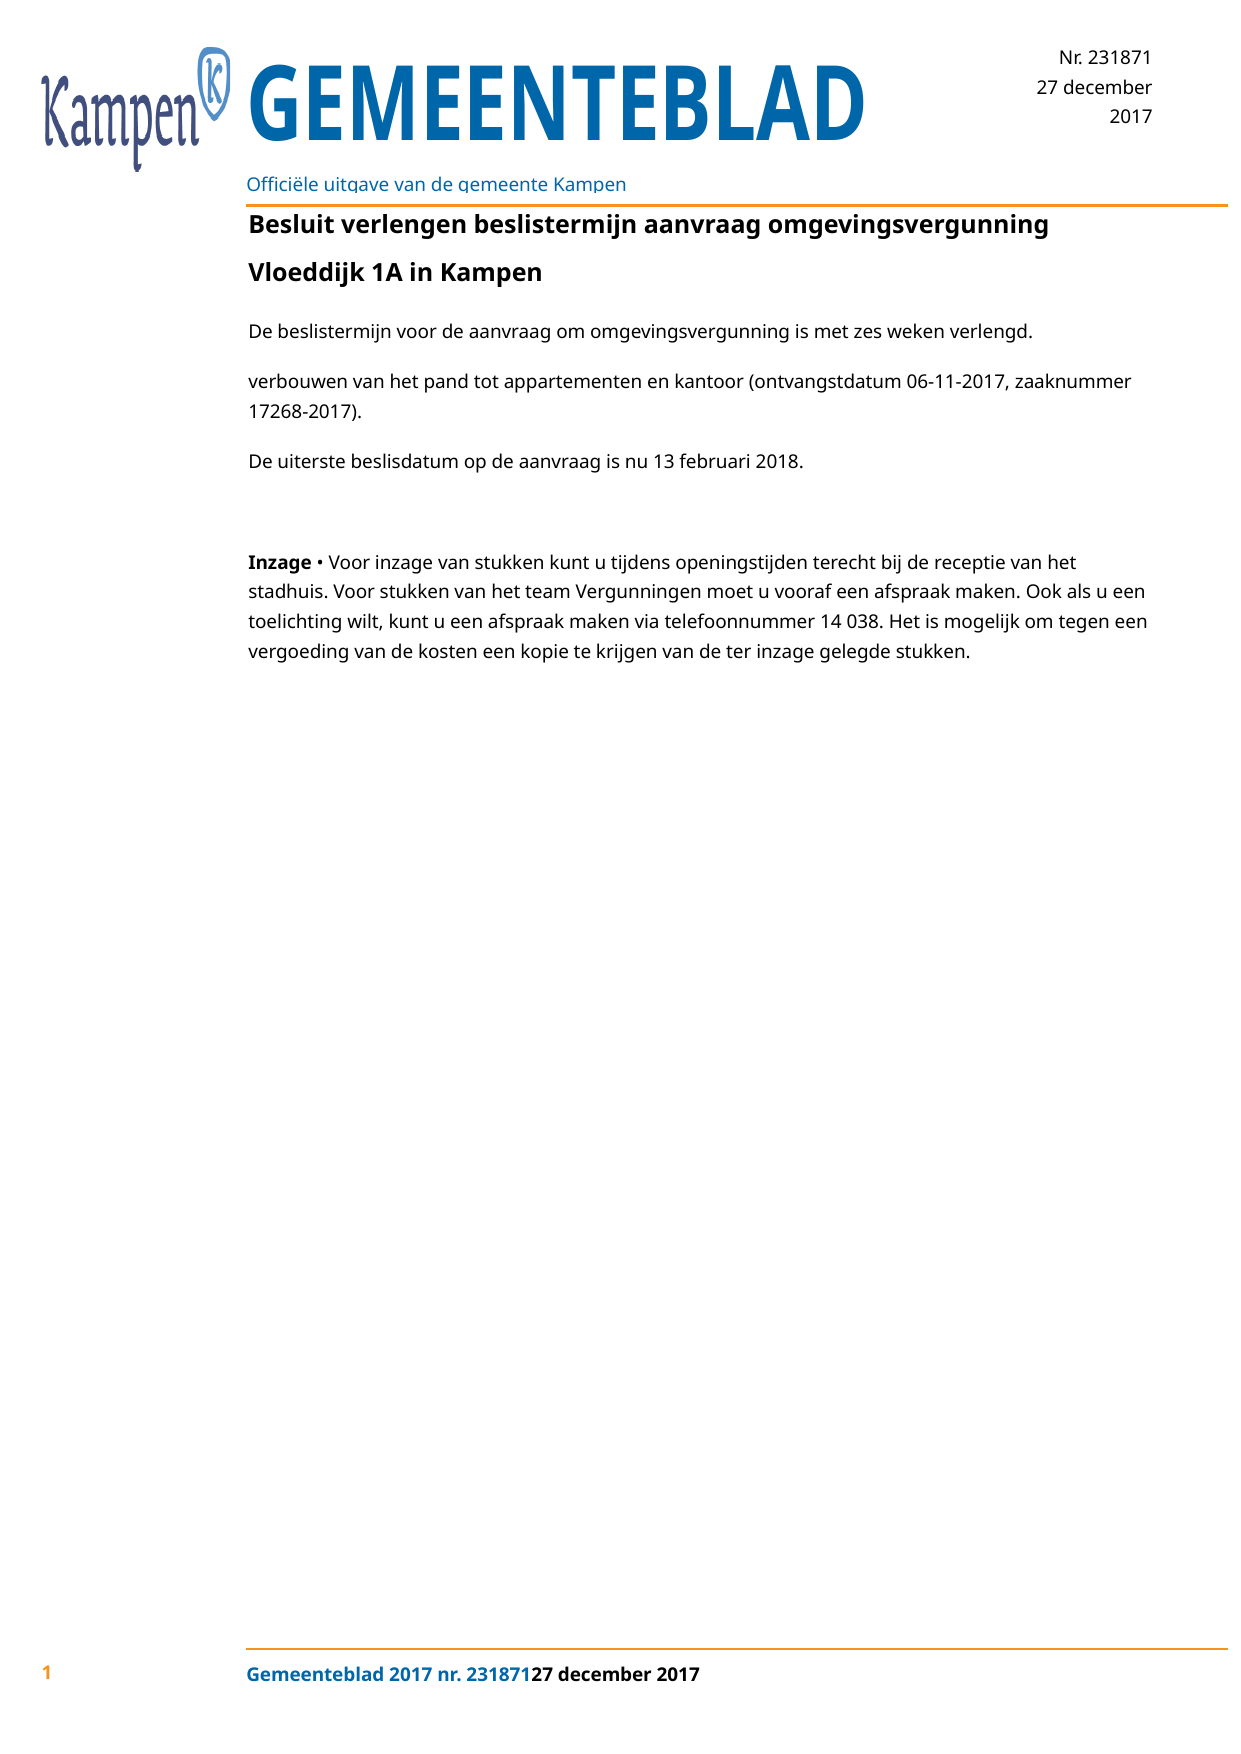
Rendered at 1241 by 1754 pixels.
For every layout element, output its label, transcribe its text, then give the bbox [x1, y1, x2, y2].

picture [41, 47, 231, 172]
text Besluit verlengen beslistermijn aanvraag omgevingsvergunning Vloeddijk 1A in Kampen [248, 207, 1152, 288]
text Inzage • Voor inzage van stukken kunt u tijdens openingstijden terecht bij de receptie van het stadhuis. Voor stukken van het team Vergunningen moet u vooraf een afspraak maken. Ook als u een toelichting wilt, kunt u een afspraak maken via telefoonnummer 14 038. Het is mogelijk om tegen een vergoeding van de kosten een kopie te krijgen van de ter inzage gelegde stukken. [248, 549, 1152, 664]
text De beslistermijn voor de aanvraag om omgevingsvergunning is met zes weken verlengd. [248, 318, 1152, 344]
text De uiterste beslisdatum op de aanvraag is nu 13 februari 2018. [248, 448, 1152, 474]
text verbouwen van het pand tot appartementen en kantoor (ontvangstdatum 06-11-2017, zaaknummer 17268-2017). [248, 368, 1152, 424]
